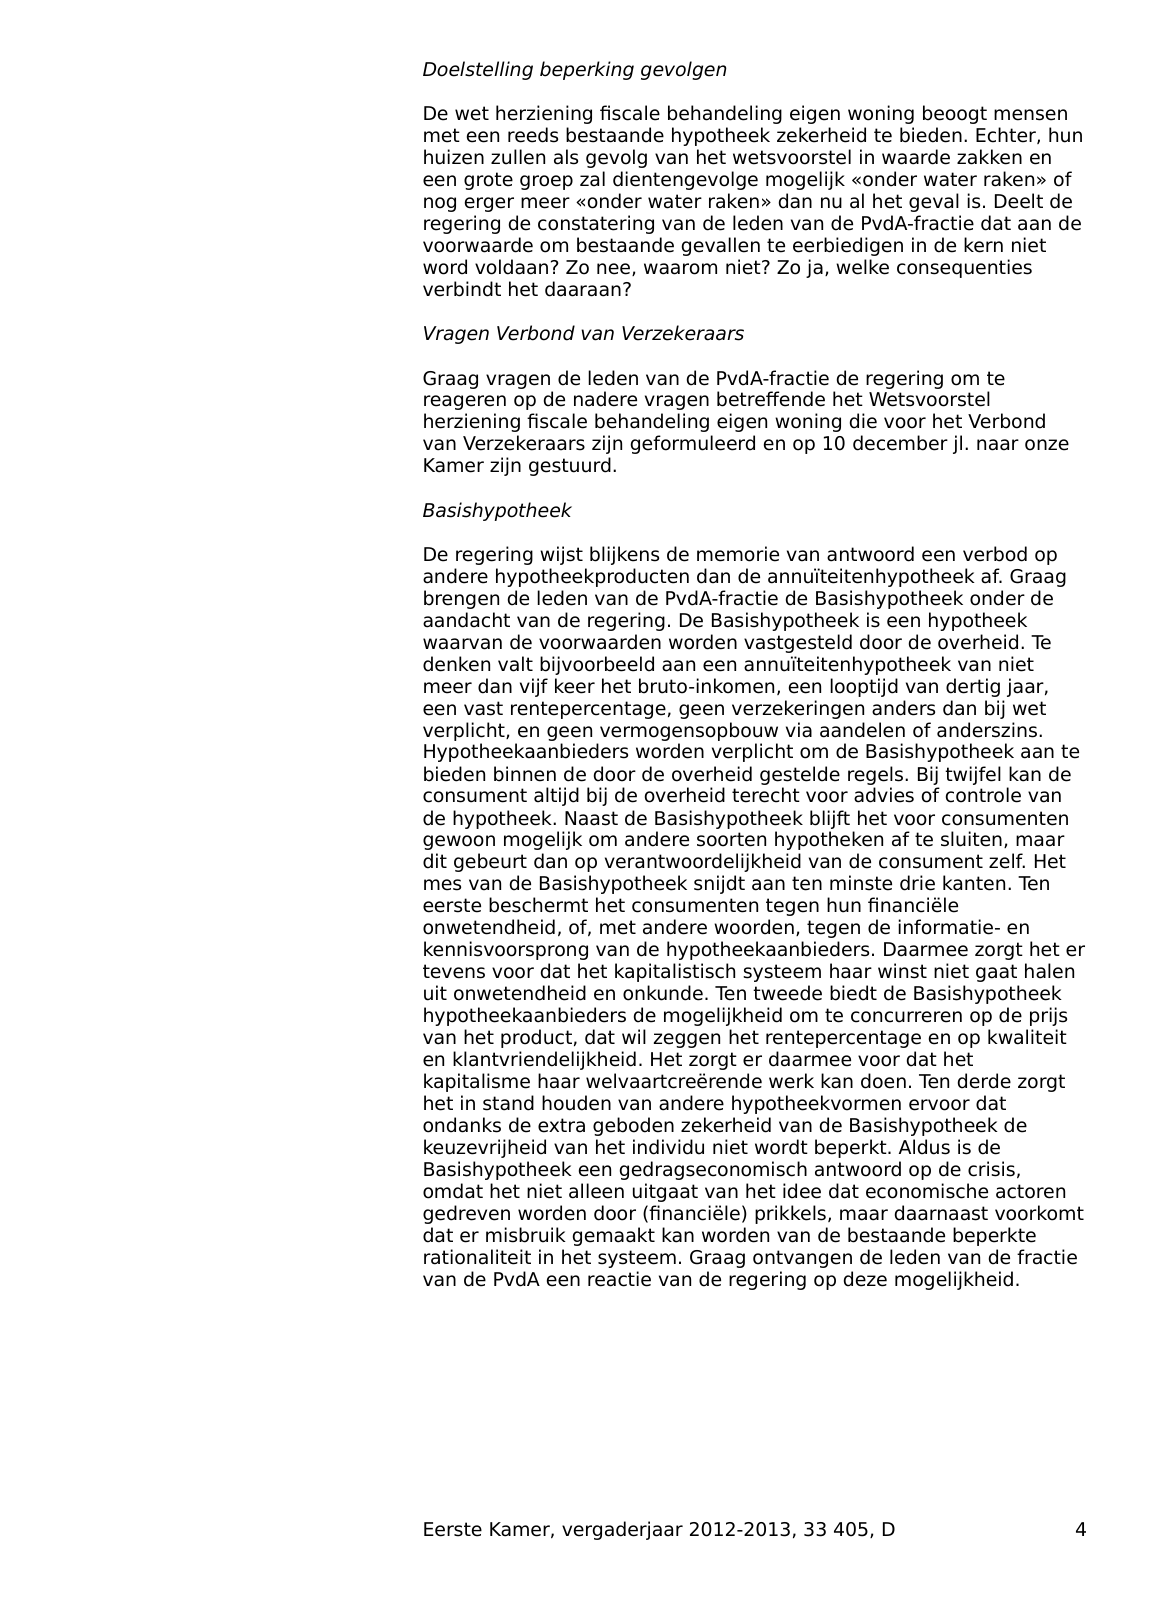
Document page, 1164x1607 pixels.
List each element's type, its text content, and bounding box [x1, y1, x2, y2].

subtitle Basishypotheek [422, 499, 1087, 521]
subtitle Vragen Verbond van Verzekeraars [422, 323, 1087, 345]
text Graag vragen de leden van de PvdA-fractie de regering om te reageren op de nadere vragen betreffende het Wetsvoorstel herziening fiscale behandeling eigen woning die voor het Verbond van Verzekeraars zijn geformuleerd en op 10 december jl. naar onze Kamer zijn gestuurd. [422, 367, 1087, 477]
text De regering wijst blijkens de memorie van antwoord een verbod op andere hypotheekproducten dan de annuïteitenhypotheek af. Graag brengen de leden van de PvdA-fractie de Basishypotheek onder de aandacht van de regering. De Basishypotheek is een hypotheek waarvan de voorwaarden worden vastgesteld door de overheid. Te denken valt bijvoorbeeld aan een annuïteitenhypotheek van niet meer dan vijf keer het bruto-inkomen, een looptijd van dertig jaar, een vast rentepercentage, geen verzekeringen anders dan bij wet verplicht, en geen vermogensopbouw via aandelen of anderszins. Hypotheekaanbieders worden verplicht om de Basishypotheek aan te bieden binnen de door de overheid gestelde regels. Bij twijfel kan de consument altijd bij de overheid terecht voor advies of controle van de hypotheek. Naast de Basishypotheek blijft het voor consumenten gewoon mogelijk om andere soorten hypotheken af te sluiten, maar dit gebeurt dan op verantwoordelijkheid van de consument zelf. Het mes van de Basishypotheek snijdt aan ten minste drie kanten. Ten eerste beschermt het consumenten tegen hun financiële onwetendheid, of, met andere woorden, tegen de informatie- en kennisvoorsprong van de hypotheekaanbieders. Daarmee zorgt het er tevens voor dat het kapitalistisch systeem haar winst niet gaat halen uit onwetendheid en onkunde. Ten tweede biedt de Basishypotheek hypotheekaanbieders de mogelijkheid om te concurreren op de prijs van het product, dat wil zeggen het rentepercentage en op kwaliteit en klantvriendelijkheid. Het zorgt er daarmee voor dat het kapitalisme haar welvaartcreërende werk kan doen. Ten derde zorgt het in stand houden van andere hypotheekvormen ervoor dat ondanks de extra geboden zekerheid van de Basishypotheek de keuzevrijheid van het individu niet wordt beperkt. Aldus is de Basishypotheek een gedragseconomisch antwoord op de crisis, omdat het niet alleen uitgaat van het idee dat economische actoren gedreven worden door (financiële) prikkels, maar daarnaast voorkomt dat er misbruik gemaakt kan worden van de bestaande beperkte rationaliteit in het systeem. Graag ontvangen de leden van de fractie van de PvdA een reactie van de regering op deze mogelijkheid. [422, 544, 1087, 1291]
text De wet herziening fiscale behandeling eigen woning beoogt mensen met een reeds bestaande hypotheek zekerheid te bieden. Echter, hun huizen zullen als gevolg van het wetsvoorstel in waarde zakken en een grote groep zal dientengevolge mogelijk «onder water raken» of nog erger meer «onder water raken» dan nu al het geval is. Deelt de regering de constatering van de leden van de PvdA-fractie dat aan de voorwaarde om bestaande gevallen te eerbiedigen in de kern niet word voldaan? Zo nee, waarom niet? Zo ja, welke consequenties verbindt het daaraan? [422, 103, 1087, 301]
subtitle Doelstelling beperking gevolgen [422, 59, 1087, 81]
